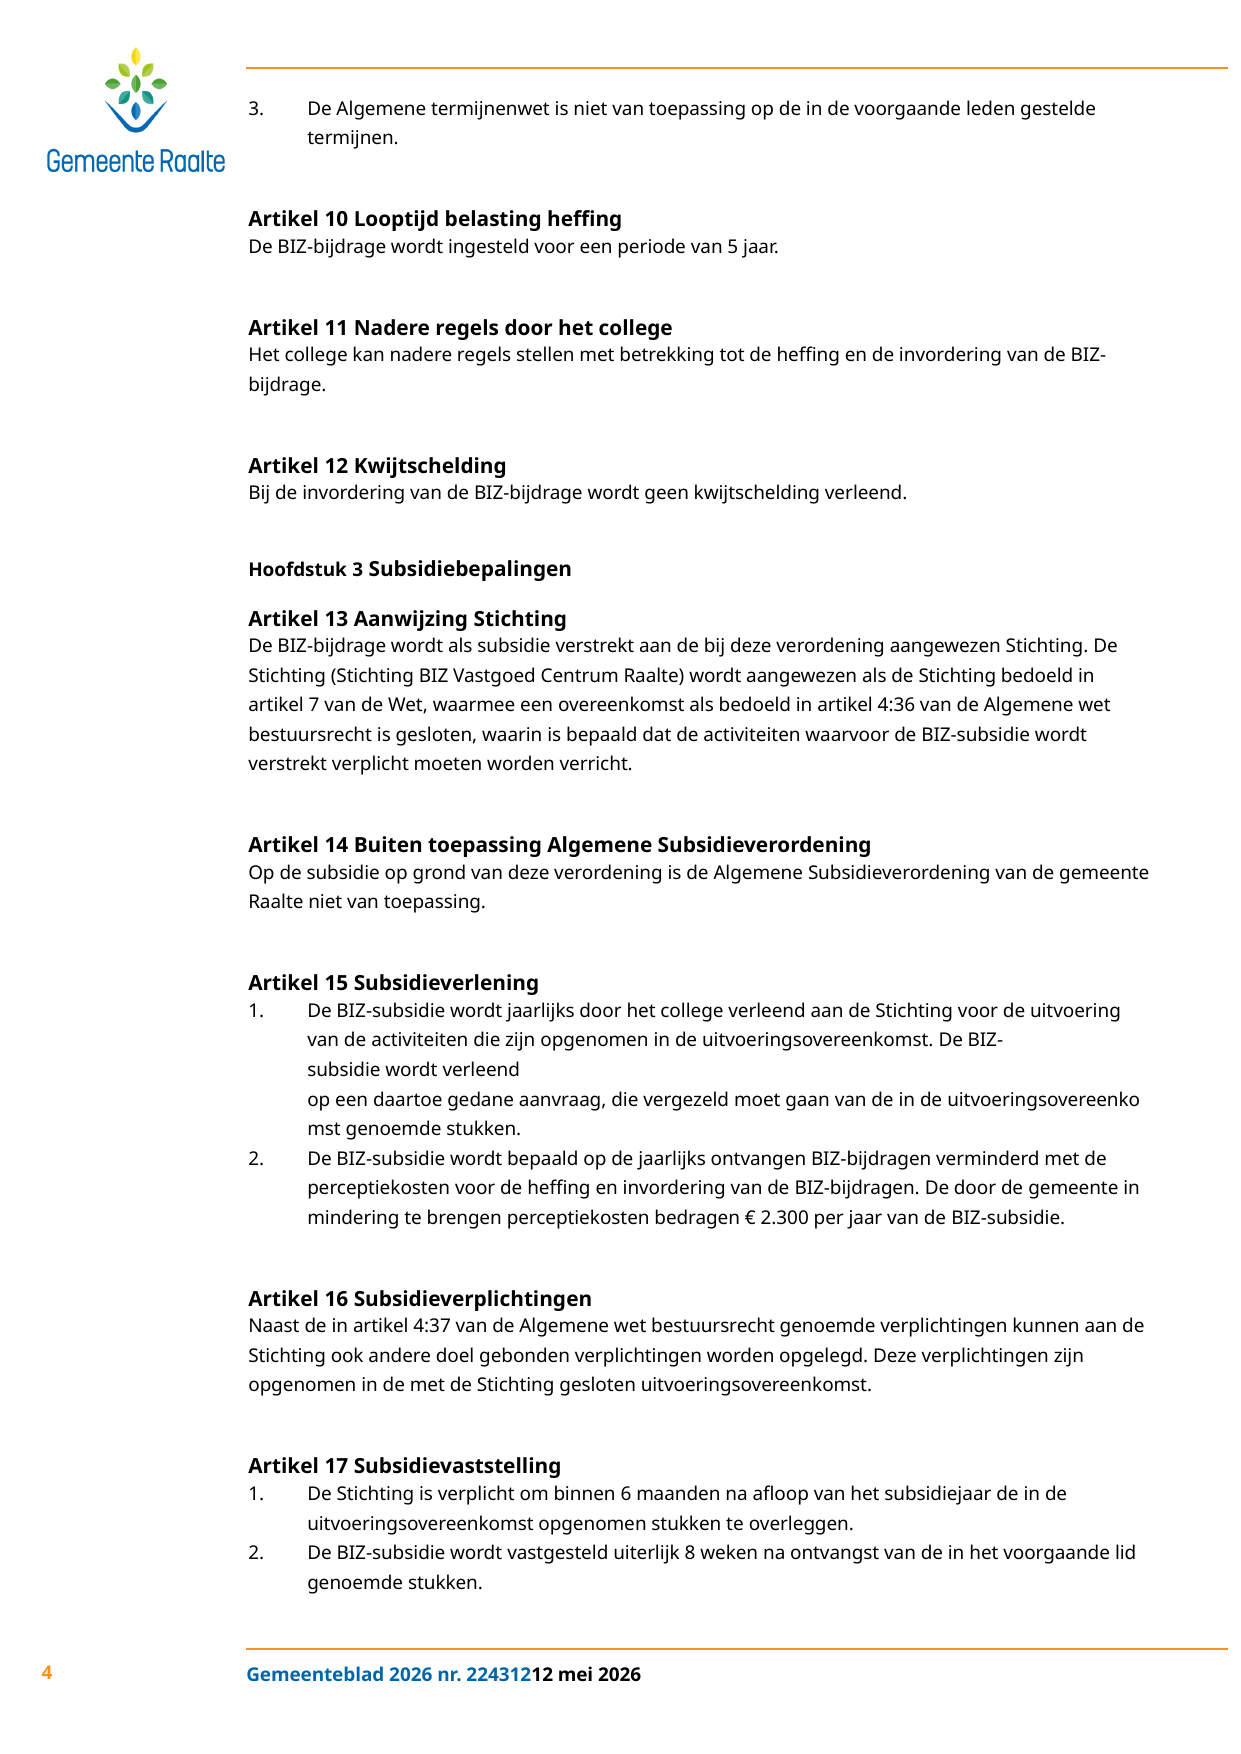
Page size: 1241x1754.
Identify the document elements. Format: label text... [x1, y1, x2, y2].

text Artikel 16 Subsidieverplichtingen [248, 1284, 1152, 1312]
list De Algemene termijnenwet is niet van toepassing op de in de voorgaande leden gestelde termijnen. [248, 95, 1152, 150]
text Hoofdstuk 3 Subsidiebepalingen [248, 554, 1152, 583]
text Artikel 12 Kwijtschelding [248, 451, 1152, 479]
text De BIZ-bijdrage wordt ingesteld voor een periode van 5 jaar. [248, 233, 1152, 258]
list De BIZ-subsidie wordt jaarlijks door het college verleend aan de Stichting voor de uitvoering van de activiteiten die zijn opgenomen in de uitvoeringsovereenkomst. De BIZ-subsidie wordt verleend op een daartoe gedane aanvraag, die vergezeld moet gaan van de in de uitvoeringsovereenkomst genoemde stukken. [248, 997, 1152, 1141]
text Artikel 10 Looptijd belasting heffing [248, 204, 1152, 233]
text Bij de invordering van de BIZ-bijdrage wordt geen kwijtschelding verleend. [248, 479, 1152, 505]
list De BIZ-subsidie wordt bepaald op de jaarlijks ontvangen BIZ-bijdragen verminderd met de perceptiekosten voor de heffing en invordering van de BIZ-bijdragen. De door de gemeente in mindering te brengen perceptiekosten bedragen € 2.300 per jaar van de BIZ-subsidie. [248, 1145, 1152, 1230]
list De Stichting is verplicht om binnen 6 maanden na afloop van het subsidiejaar de in de uitvoeringsovereenkomst opgenomen stukken te overleggen. [248, 1480, 1152, 1535]
text Naast de in artikel 4:37 van de Algemene wet bestuursrecht genoemde verplichtingen kunnen aan de Stichting ook andere doel gebonden verplichtingen worden opgelegd. Deze verplichtingen zijn opgenomen in de met de Stichting gesloten uitvoeringsovereenkomst. [248, 1312, 1152, 1397]
list De BIZ-subsidie wordt vastgesteld uiterlijk 8 weken na ontvangst van de in het voorgaande lid genoemde stukken. [248, 1539, 1152, 1594]
text De BIZ-bijdrage wordt als subsidie verstrekt aan de bij deze verordening aangewezen Stichting. De Stichting (Stichting BIZ Vastgoed Centrum Raalte) wordt aangewezen als de Stichting bedoeld in artikel 7 van de Wet, waarmee een overeenkomst als bedoeld in artikel 4:36 van de Algemene wet bestuursrecht is gesloten, waarin is bepaald dat de activiteiten waarvoor de BIZ-subsidie wordt verstrekt verplicht moeten worden verricht. [248, 632, 1152, 776]
text Artikel 15 Subsidieverlening [248, 968, 1152, 997]
text Artikel 11 Nadere regels door het college [248, 313, 1152, 341]
text Artikel 13 Aanwijzing Stichting [248, 604, 1152, 632]
text Het college kan nadere regels stellen met betrekking tot de heffing en de invordering van de BIZ- bijdrage. [248, 341, 1152, 397]
text Artikel 17 Subsidievaststelling [248, 1452, 1152, 1480]
text Artikel 14 Buiten toepassing Algemene Subsidieverordening [248, 831, 1152, 859]
picture [41, 47, 231, 172]
text Op de subsidie op grond van deze verordening is de Algemene Subsidieverordening van de gemeente Raalte niet van toepassing. [248, 859, 1152, 914]
